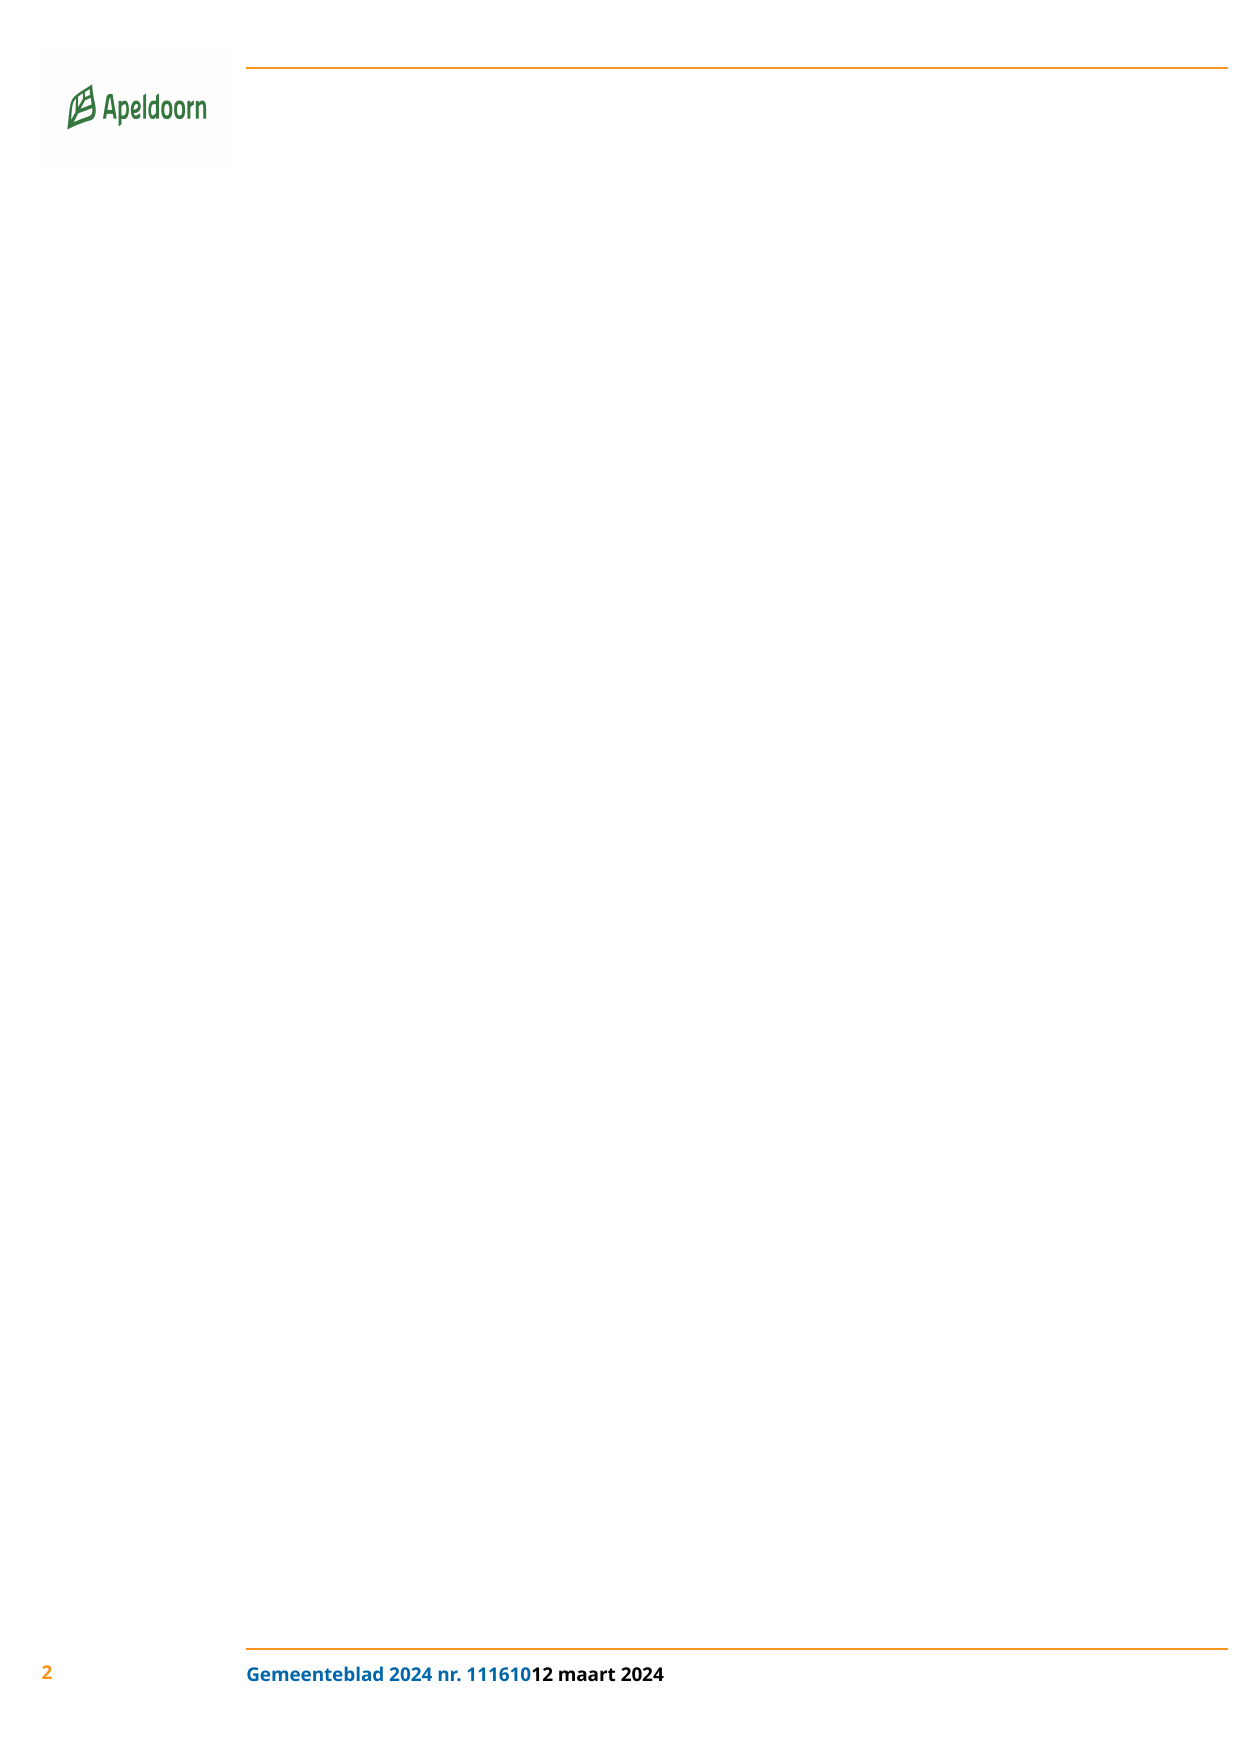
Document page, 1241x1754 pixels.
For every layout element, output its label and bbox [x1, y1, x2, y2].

picture [41, 47, 231, 172]
